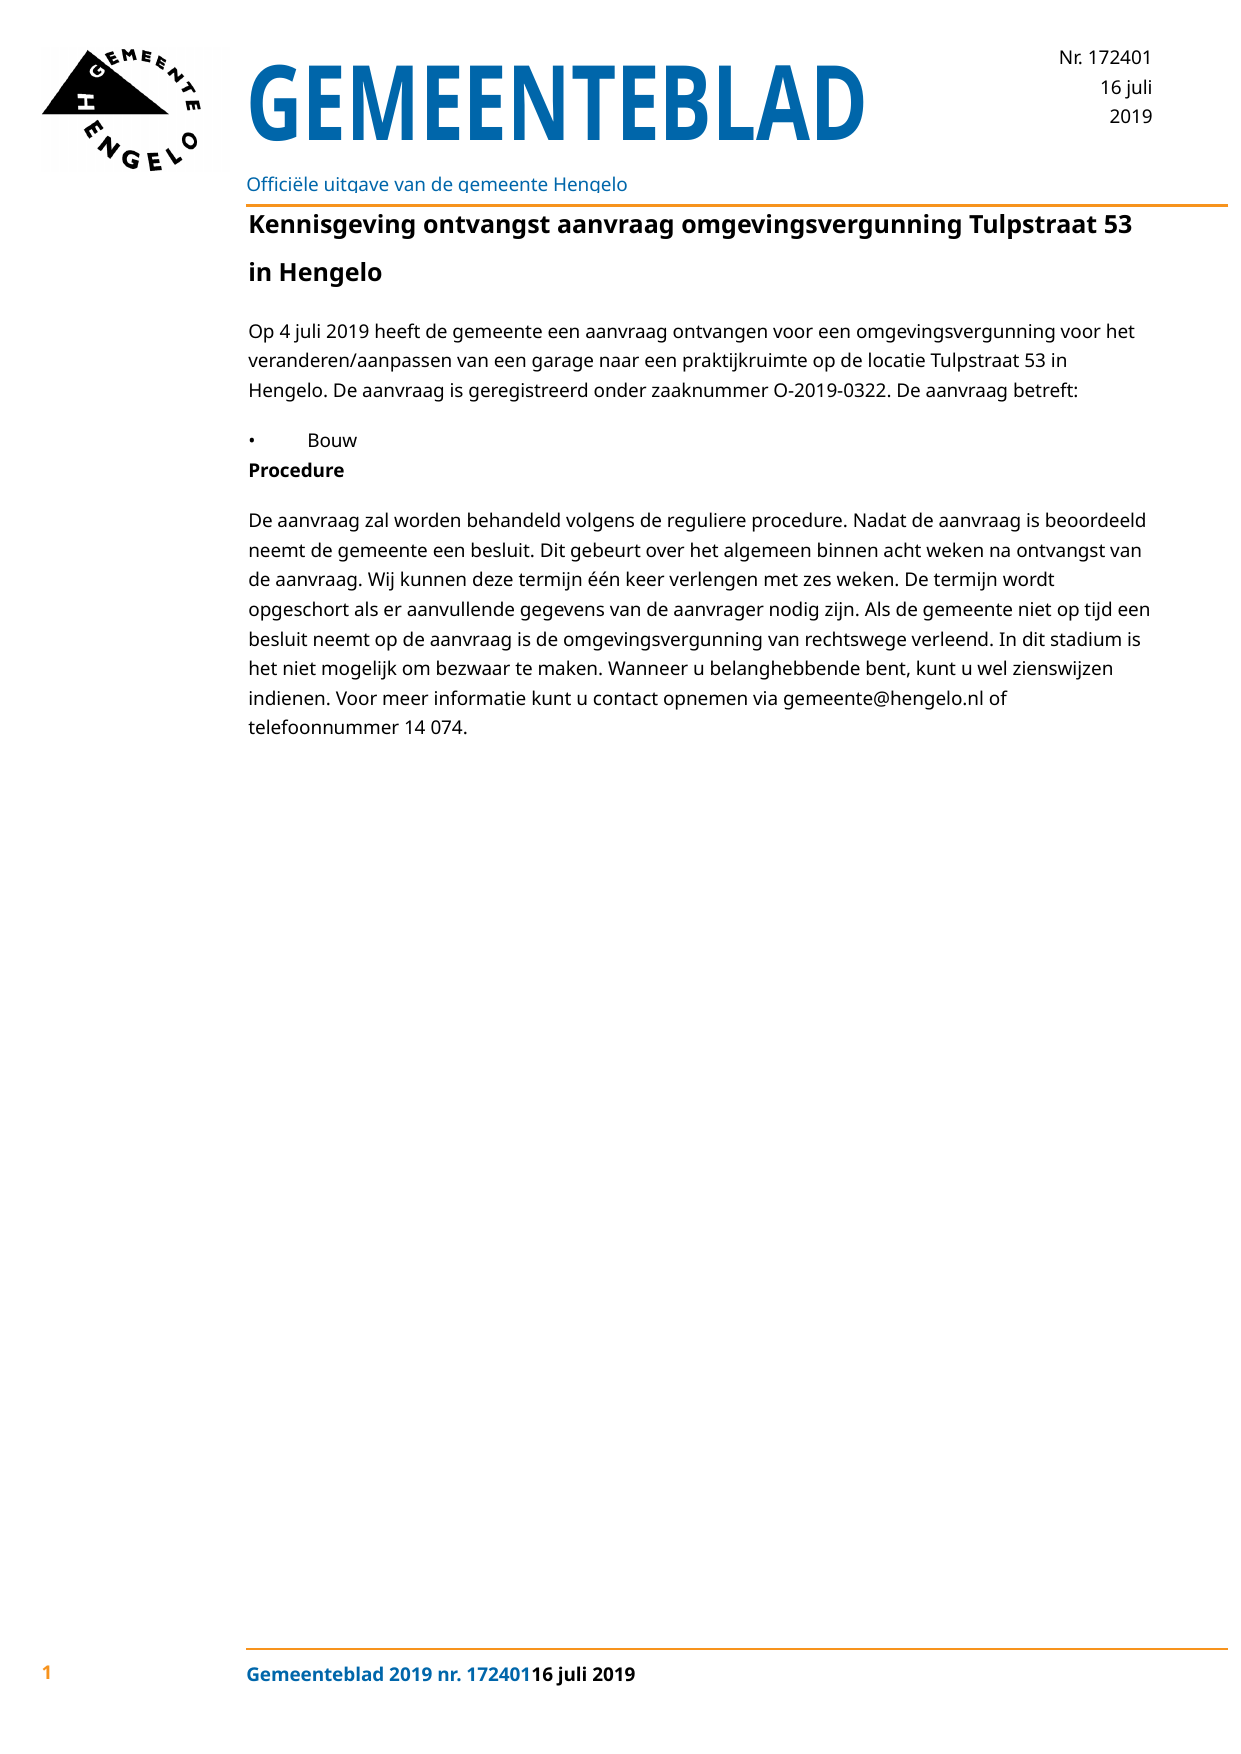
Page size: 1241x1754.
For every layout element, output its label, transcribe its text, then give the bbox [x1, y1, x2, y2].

text Procedure [248, 457, 1152, 483]
text Op 4 juli 2019 heeft de gemeente een aanvraag ontvangen voor een omgevingsvergunning voor het veranderen/aanpassen van een garage naar een praktijkruimte op de locatie Tulpstraat 53 in Hengelo. De aanvraag is geregistreerd onder zaaknummer O-2019-0322. De aanvraag betreft: [248, 318, 1152, 403]
picture [41, 47, 231, 172]
text De aanvraag zal worden behandeld volgens de reguliere procedure. Nadat de aanvraag is beoordeeld neemt de gemeente een besluit. Dit gebeurt over het algemeen binnen acht weken na ontvangst van de aanvraag. Wij kunnen deze termijn één keer verlengen met zes weken. De termijn wordt opgeschort als er aanvullende gegevens van de aanvrager nodig zijn. Als de gemeente niet op tijd een besluit neemt op de aanvraag is de omgevingsvergunning van rechtswege verleend. In dit stadium is het niet mogelijk om bezwaar te maken. Wanneer u belanghebbende bent, kunt u wel zienswijzen indienen. Voor meer informatie kunt u contact opnemen via gemeente@hengelo.nl of telefoonnummer 14 074. [248, 507, 1152, 740]
list Bouw [248, 427, 1152, 453]
text Kennisgeving ontvangst aanvraag omgevingsvergunning Tulpstraat 53 in Hengelo [248, 207, 1152, 288]
